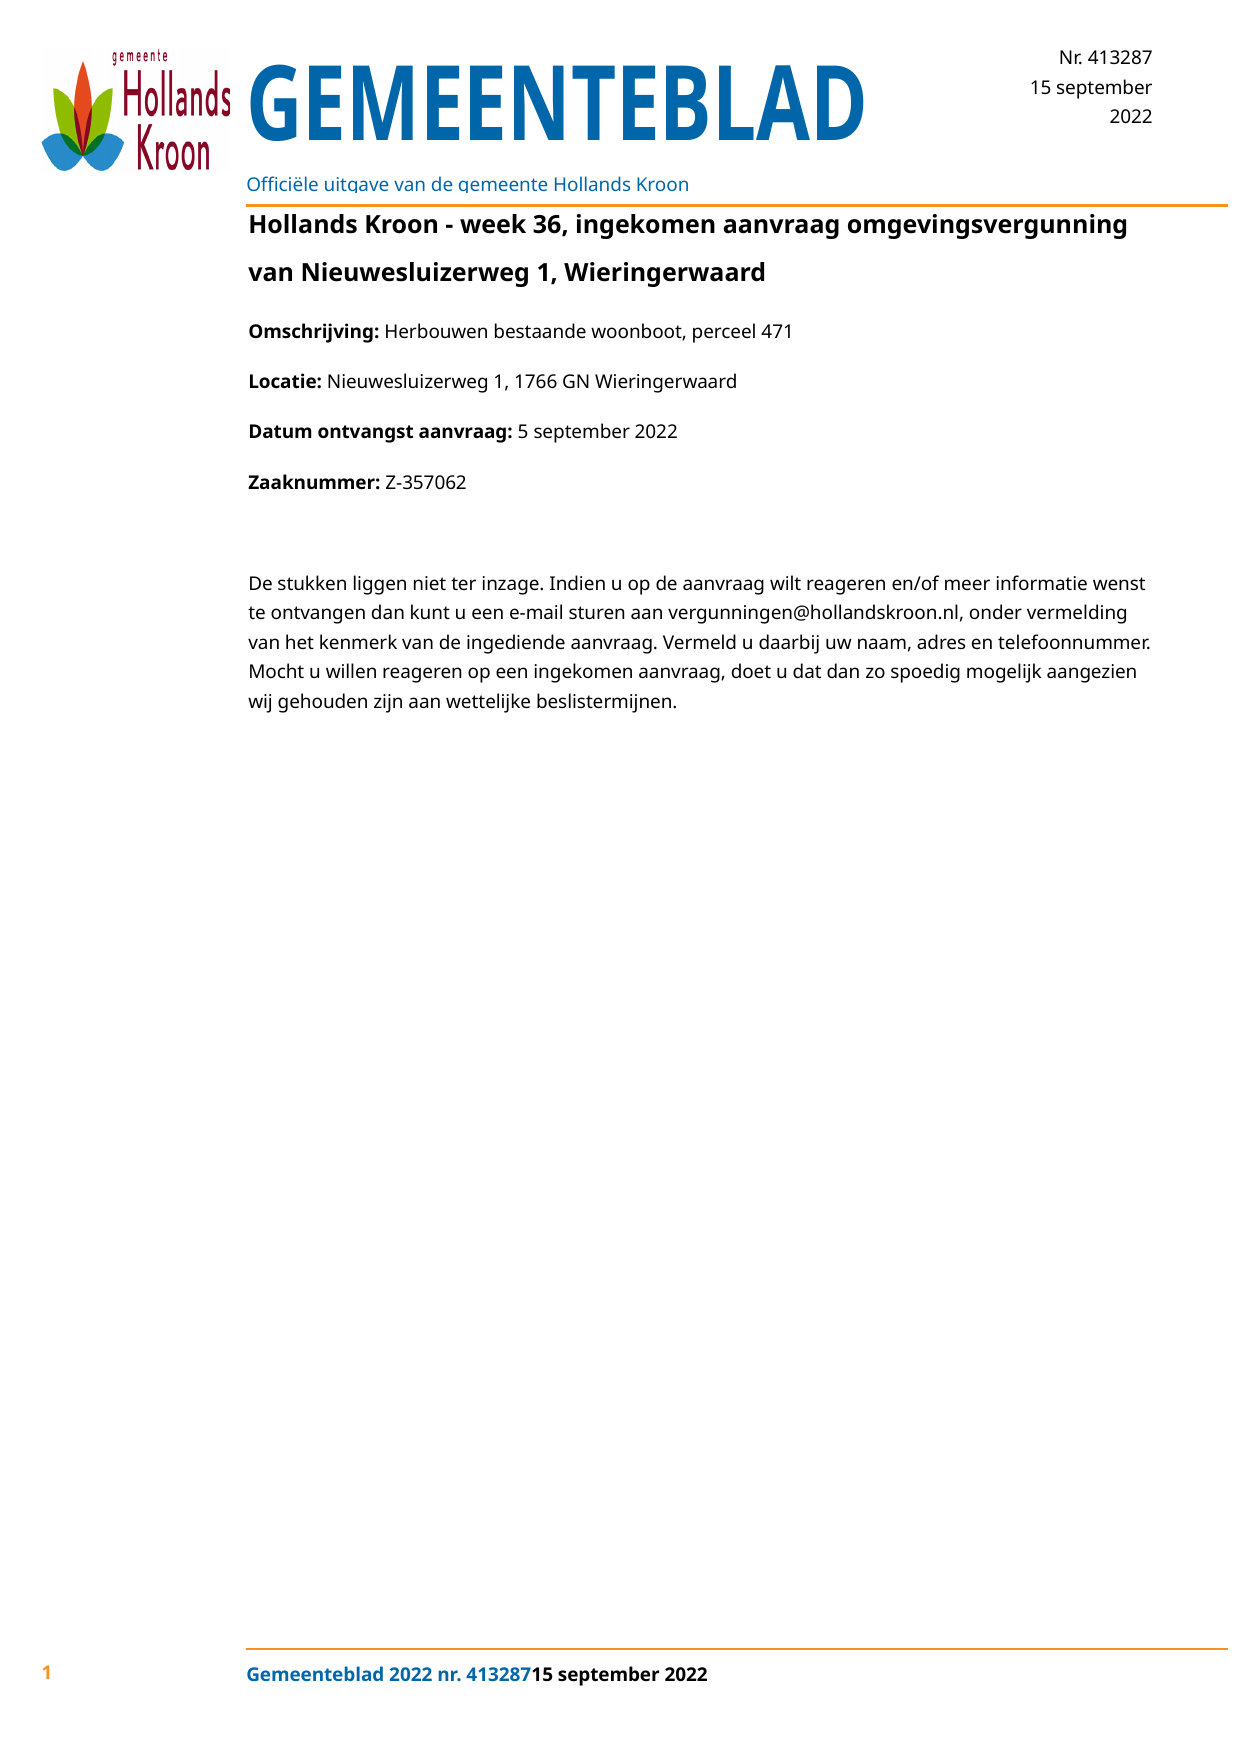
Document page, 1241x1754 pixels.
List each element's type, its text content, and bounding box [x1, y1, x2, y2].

text Datum ontvangst aanvraag: 5 september 2022 [248, 419, 1152, 444]
text Hollands Kroon - week 36, ingekomen aanvraag omgevingsvergunning van Nieuwesluizerweg 1, Wieringerwaard [248, 207, 1152, 288]
text De stukken liggen niet ter inzage. Indien u op de aanvraag wilt reageren en/of meer informatie wenst te ontvangen dan kunt u een e-mail sturen aan vergunningen@hollandskroon.nl, onder vermelding van het kenmerk van de ingediende aanvraag. Vermeld u daarbij uw naam, adres en telefoonnummer. Mocht u willen reageren op een ingekomen aanvraag, doet u dat dan zo spoedig mogelijk aangezien wij gehouden zijn aan wettelijke beslistermijnen. [248, 570, 1152, 714]
text Omschrijving: Herbouwen bestaande woonboot, perceel 471 [248, 318, 1152, 344]
picture [41, 47, 231, 172]
text Locatie: Nieuwesluizerweg 1, 1766 GN Wieringerwaard [248, 368, 1152, 394]
text Zaaknummer: Z-357062 [248, 469, 1152, 495]
